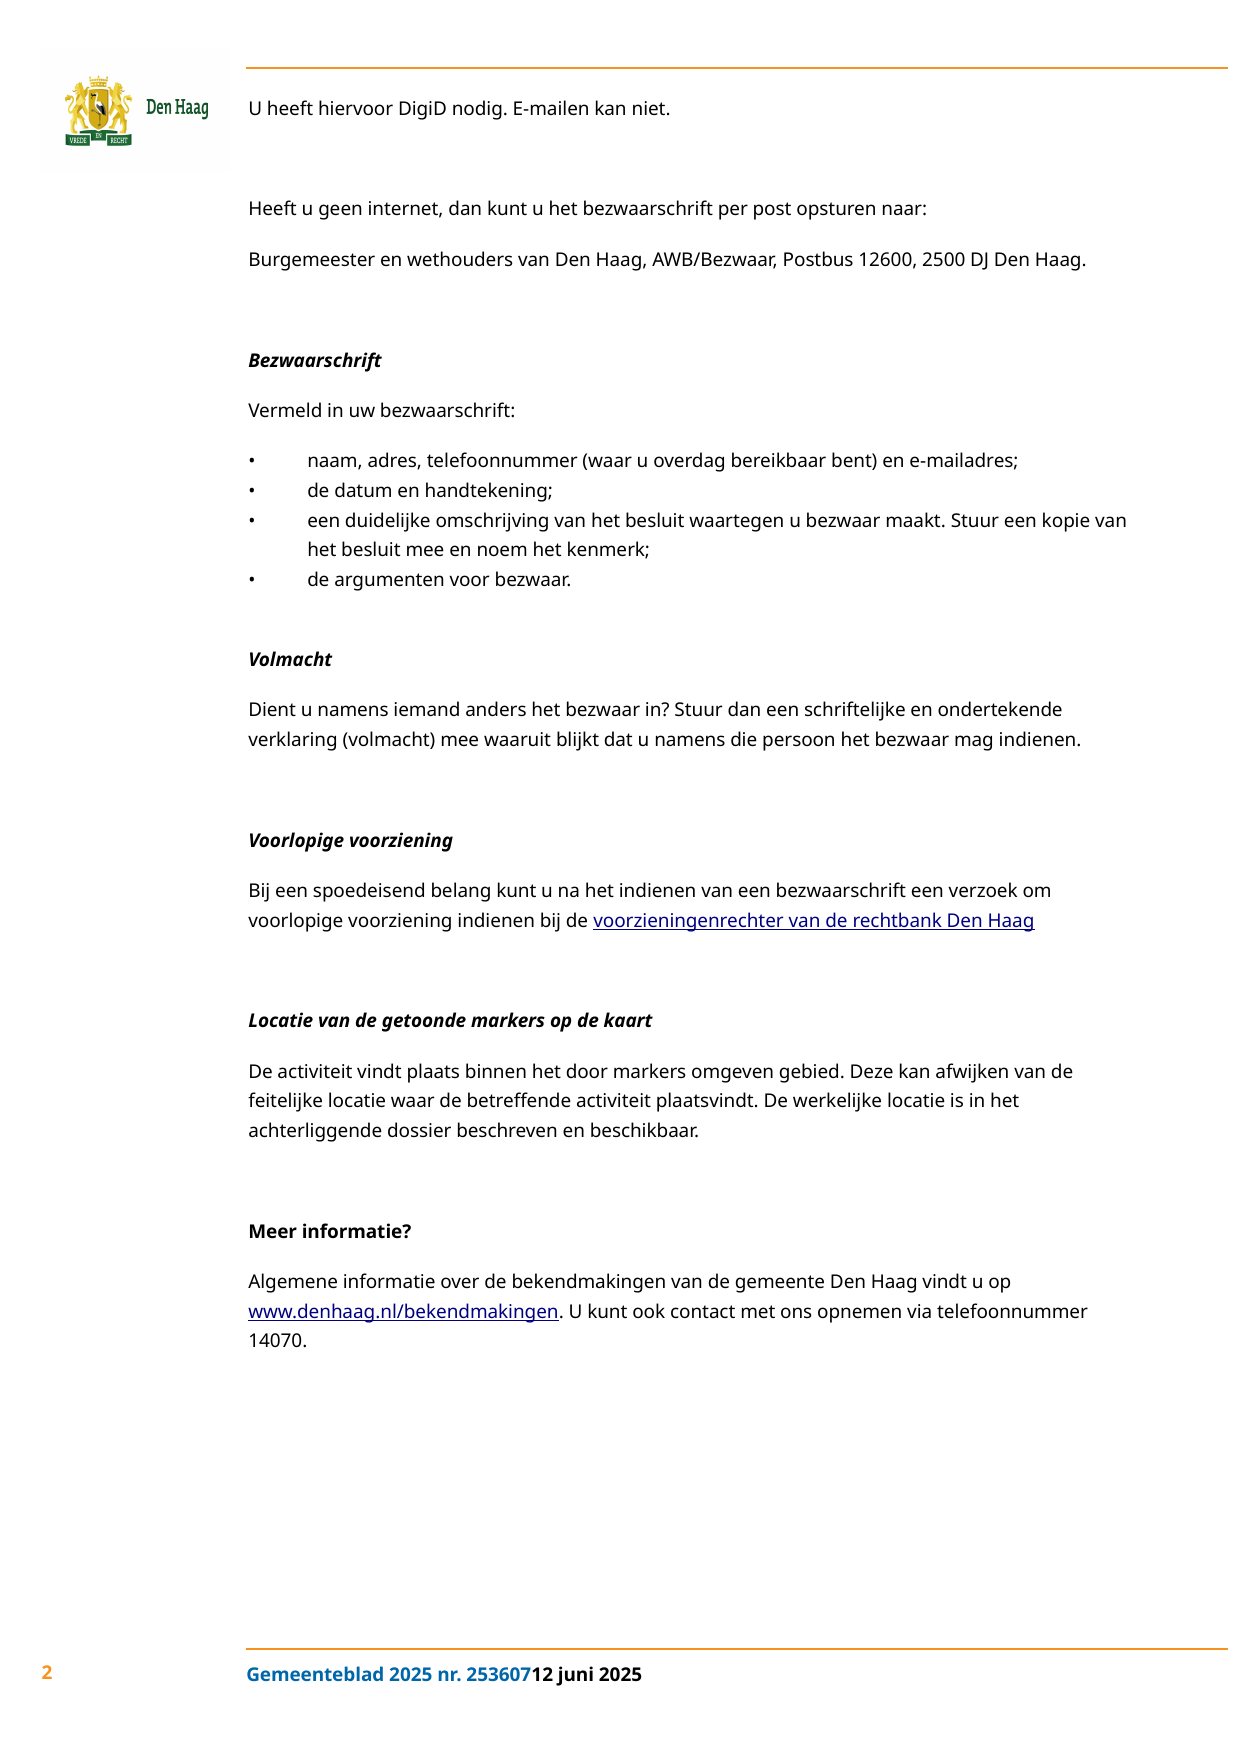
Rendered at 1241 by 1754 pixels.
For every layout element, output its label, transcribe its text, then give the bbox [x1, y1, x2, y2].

list naam, adres, telefoonnummer (waar u overdag bereikbaar bent) en e-mailadres; [248, 448, 1152, 473]
text Locatie van de getoonde markers op de kaart [248, 1008, 1152, 1033]
picture [41, 47, 231, 172]
text Heeft u geen internet, dan kunt u het bezwaarschrift per post opsturen naar: [248, 196, 1152, 221]
text Meer informatie? [248, 1218, 1152, 1244]
text Volmacht [248, 646, 1152, 672]
text Voorlopige voorziening [248, 827, 1152, 853]
text De activiteit vindt plaats binnen het door markers omgeven gebied. Deze kan afwijken van de feitelijke locatie waar de betreffende activiteit plaatsvindt. De werkelijke locatie is in het achterliggende dossier beschreven en beschikbaar. [248, 1058, 1152, 1143]
text U heeft hiervoor DigiD nodig. E-mailen kan niet. [248, 95, 1152, 121]
text Bij een spoedeisend belang kunt u na het indienen van een bezwaarschrift een verzoek om voorlopige voorziening indienen bij de voorzieningenrechter van de rechtbank Den Haag [248, 877, 1152, 933]
text Vermeld in uw bezwaarschrift: [248, 397, 1152, 423]
text Bezwaarschrift [248, 347, 1152, 373]
text Burgemeester en wethouders van Den Haag, AWB/Bezwaar, Postbus 12600, 2500 DJ Den Haag. [248, 246, 1152, 272]
list de argumenten voor bezwaar. [248, 566, 1152, 592]
text Algemene informatie over de bekendmakingen van de gemeente Den Haag vindt u op www.denhaag.nl/bekendmakingen. U kunt ook contact met ons opnemen via telefoonnummer 14070. [248, 1268, 1152, 1353]
list een duidelijke omschrijving van het besluit waartegen u bezwaar maakt. Stuur een kopie van het besluit mee en noem het kenmerk; [248, 507, 1152, 562]
list de datum en handtekening; [248, 477, 1152, 503]
text Dient u namens iemand anders het bezwaar in? Stuur dan een schriftelijke en ondertekende verklaring (volmacht) mee waaruit blijkt dat u namens die persoon het bezwaar mag indienen. [248, 696, 1152, 752]
